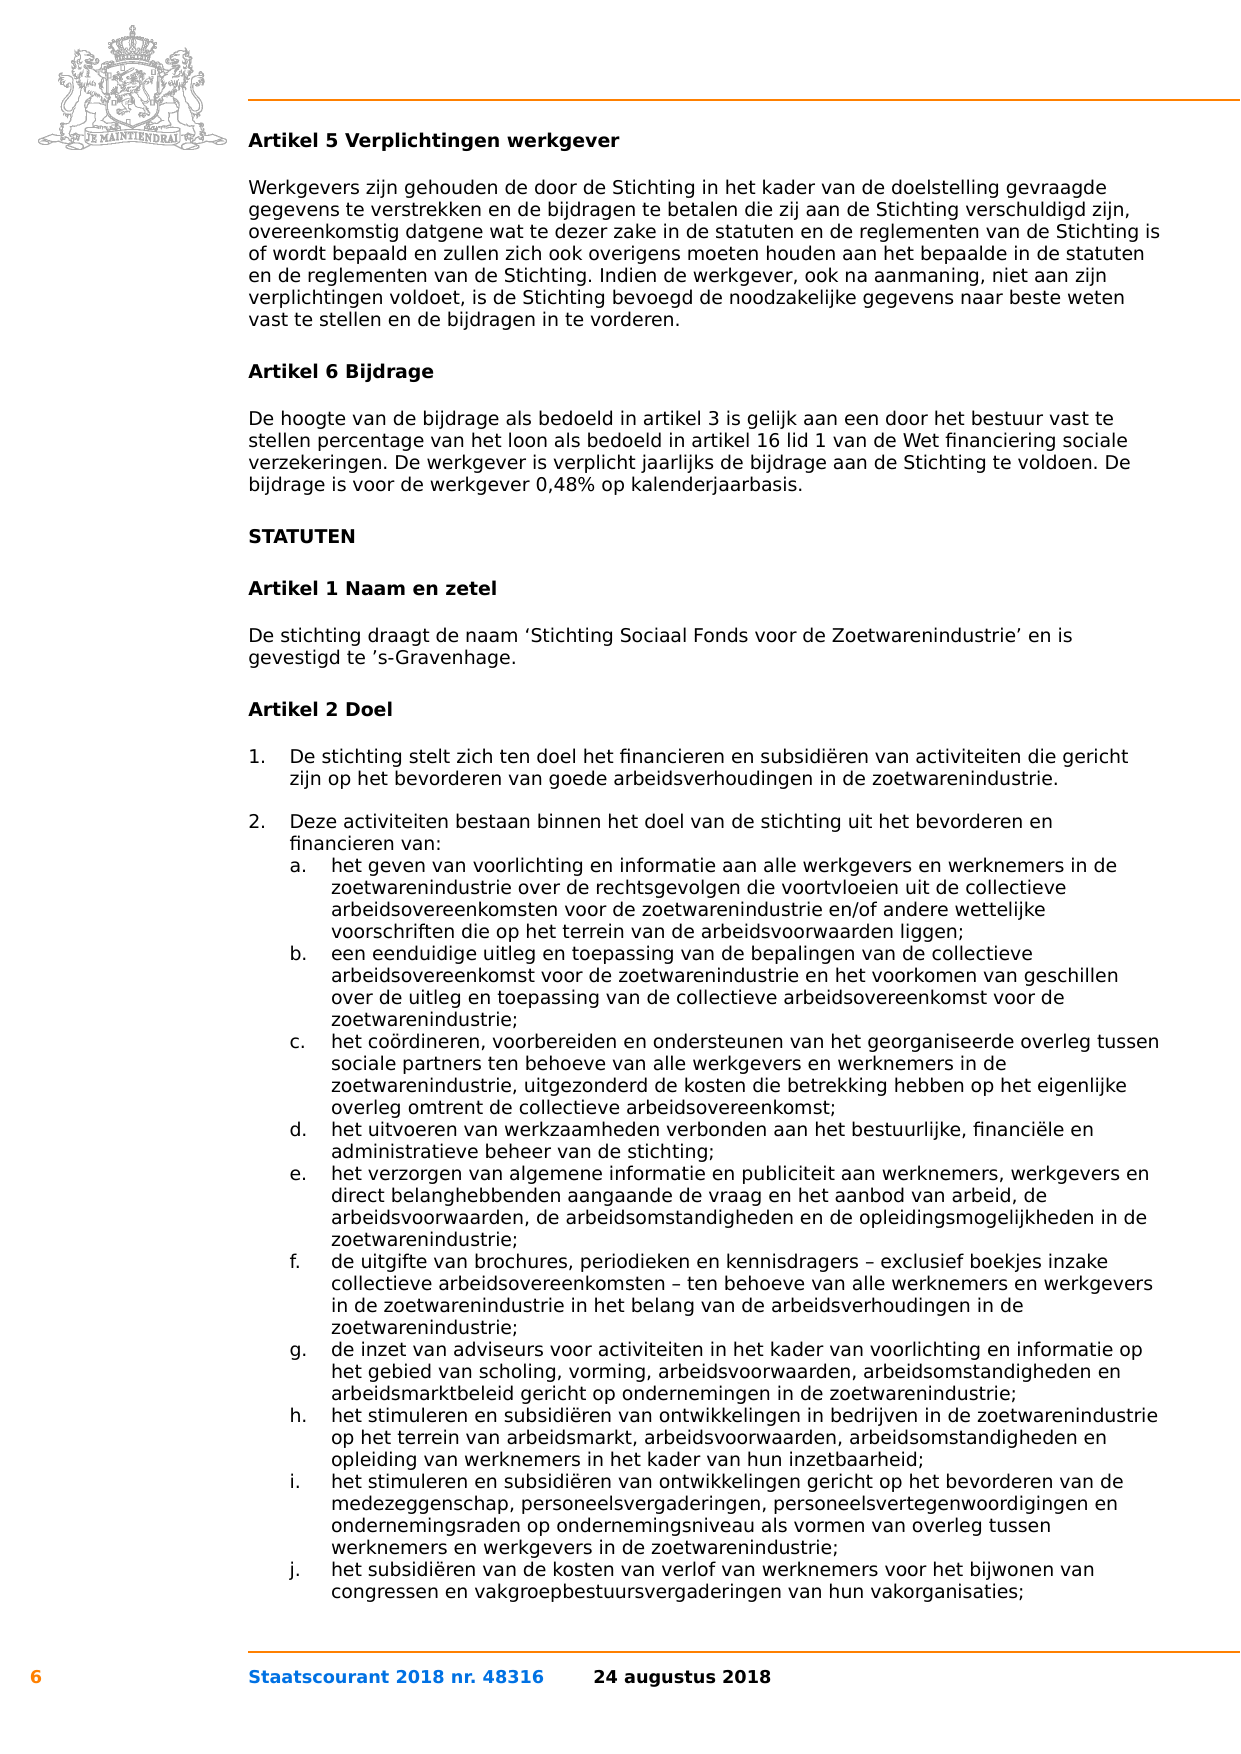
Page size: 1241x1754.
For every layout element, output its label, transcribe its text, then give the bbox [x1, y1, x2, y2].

text g. de inzet van adviseurs voor activiteiten in het kader van voorlichting en informatie op het gebied van scholing, vorming, arbeidsvoorwaarden, arbeidsomstandigheden en arbeidsmarktbeleid gericht op ondernemingen in de zoetwarenindustrie; [289, 1339, 1163, 1405]
text De stichting draagt de naam ‘Stichting Sociaal Fonds voor de Zoetwarenindustrie’ en is gevestigd te ’s-Gravenhage. [248, 624, 1163, 668]
text 1. De stichting stelt zich ten doel het financieren en subsidiëren van activiteiten die gericht zijn op het bevorderen van goede arbeidsverhoudingen in de zoetwarenindustrie. [248, 746, 1163, 789]
text h. het stimuleren en subsidiëren van ontwikkelingen in bedrijven in de zoetwarenindustrie op het terrein van arbeidsmarkt, arbeidsvoorwaarden, arbeidsomstandigheden en opleiding van werknemers in het kader van hun inzetbaarheid; [289, 1405, 1163, 1471]
text d. het uitvoeren van werkzaamheden verbonden aan het bestuurlijke, financiële en administratieve beheer van de stichting; [289, 1119, 1163, 1163]
text f. de uitgifte van brochures, periodieken en kennisdragers – exclusief boekjes inzake collectieve arbeidsovereenkomsten – ten behoeve van alle werknemers en werkgevers in de zoetwarenindustrie in het belang van de arbeidsverhoudingen in de zoetwarenindustrie; [289, 1251, 1163, 1339]
text i. het stimuleren en subsidiëren van ontwikkelingen gericht op het bevorderen van de medezeggenschap, personeelsvergaderingen, personeelsvertegenwoordigingen en ondernemingsraden op ondernemingsniveau als vormen van overleg tussen werknemers en werkgevers in de zoetwarenindustrie; [289, 1471, 1163, 1559]
subtitle Artikel 1 Naam en zetel [248, 578, 1163, 599]
subtitle Artikel 5 Verplichtingen werkgever [248, 130, 1163, 152]
text e. het verzorgen van algemene informatie en publiciteit aan werknemers, werkgevers en direct belanghebbenden aangaande de vraag en het aanbod van arbeid, de arbeidsvoorwaarden, de arbeidsomstandigheden en de opleidingsmogelijkheden in de zoetwarenindustrie; [289, 1163, 1163, 1251]
text De hoogte van de bijdrage als bedoeld in artikel 3 is gelijk aan een door het bestuur vast te stellen percentage van het loon als bedoeld in artikel 16 lid 1 van de Wet financiering sociale verzekeringen. De werkgever is verplicht jaarlijks de bijdrage aan de Stichting te voldoen. De bijdrage is voor de werkgever 0,48% op kalenderjaarbasis. [248, 408, 1163, 496]
text Werkgevers zijn gehouden de door de Stichting in het kader van de doelstelling gevraagde gegevens te verstrekken en de bijdragen te betalen die zij aan de Stichting verschuldigd zijn, overeenkomstig datgene wat te dezer zake in de statuten en de reglementen van de Stichting is of wordt bepaald en zullen zich ook overigens moeten houden aan het bepaalde in de statuten en de reglementen van de Stichting. Indien de werkgever, ook na aanmaning, niet aan zijn verplichtingen voldoet, is de Stichting bevoegd de noodzakelijke gegevens naar beste weten vast te stellen en de bijdragen in te vorderen. [248, 177, 1163, 331]
subtitle STATUTEN [248, 526, 1163, 548]
text 2. Deze activiteiten bestaan binnen het doel van de stichting uit het bevorderen en financieren van: [248, 811, 1163, 855]
picture [38, 25, 227, 150]
subtitle Artikel 2 Doel [248, 698, 1163, 721]
text b. een eenduidige uitleg en toepassing van de bepalingen van de collectieve arbeidsovereenkomst voor de zoetwarenindustrie en het voorkomen van geschillen over de uitleg en toepassing van de collectieve arbeidsovereenkomst voor de zoetwarenindustrie; [289, 943, 1163, 1031]
text j. het subsidiëren van de kosten van verlof van werknemers voor het bijwonen van congressen en vakgroepbestuursvergaderingen van hun vakorganisaties; [289, 1559, 1163, 1603]
text a. het geven van voorlichting en informatie aan alle werkgevers en werknemers in de zoetwarenindustrie over de rechtsgevolgen die voortvloeien uit de collectieve arbeidsovereenkomsten voor de zoetwarenindustrie en/of andere wettelijke voorschriften die op het terrein van de arbeidsvoorwaarden liggen; [289, 855, 1163, 943]
subtitle Artikel 6 Bijdrage [248, 361, 1163, 383]
text c. het coördineren, voorbereiden en ondersteunen van het georganiseerde overleg tussen sociale partners ten behoeve van alle werkgevers en werknemers in de zoetwarenindustrie, uitgezonderd de kosten die betrekking hebben op het eigenlijke overleg omtrent de collectieve arbeidsovereenkomst; [289, 1031, 1163, 1119]
